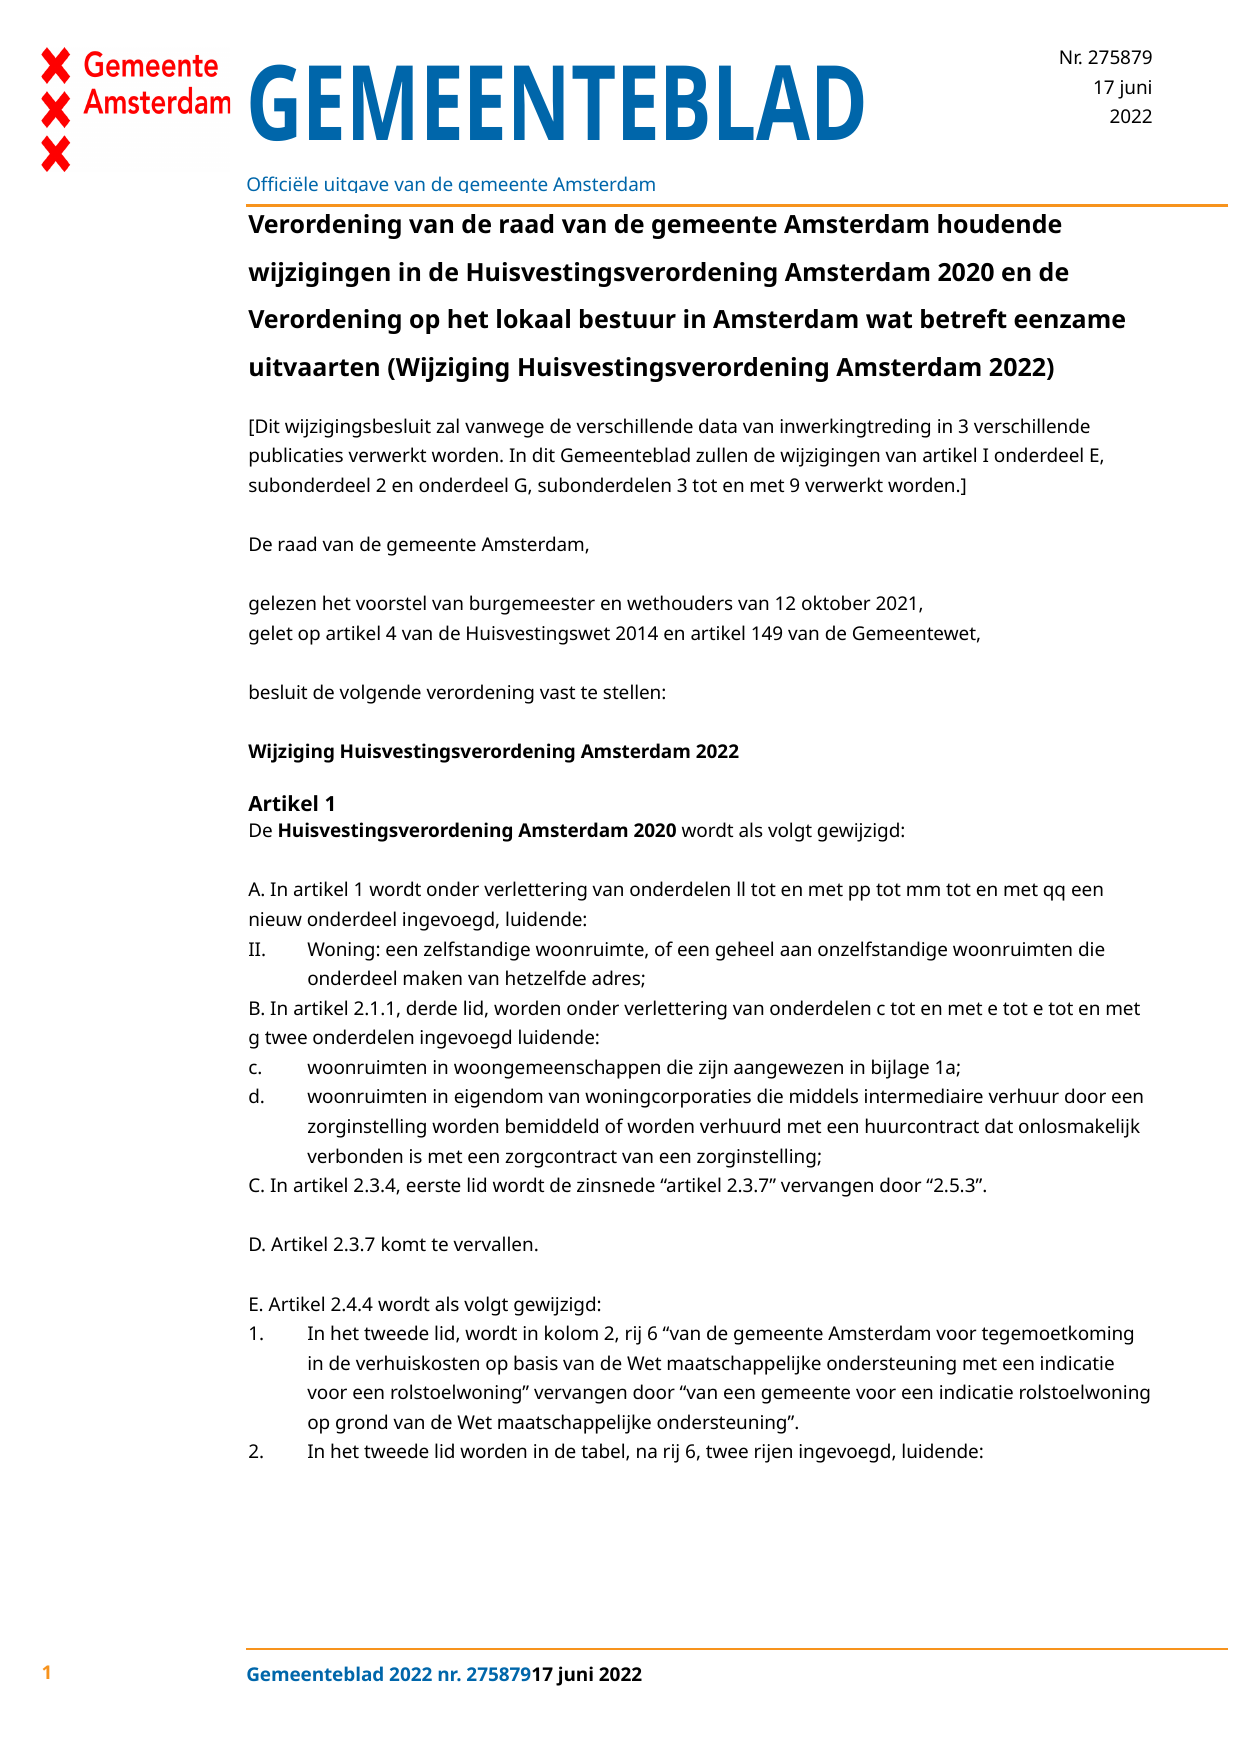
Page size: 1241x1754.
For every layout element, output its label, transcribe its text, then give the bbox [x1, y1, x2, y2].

list woonruimten in woongemeenschappen die zijn aangewezen in bijlage 1a; [248, 1054, 1152, 1080]
text De Huisvestingsverordening Amsterdam 2020 wordt als volgt gewijzigd: [248, 817, 1152, 843]
text B. In artikel 2.1.1, derde lid, worden onder verlettering van onderdelen c tot en met e tot e tot en met g twee onderdelen ingevoegd luidende: [248, 995, 1152, 1050]
text besluit de volgende verordening vast te stellen: [248, 679, 1152, 705]
text Verordening van de raad van de gemeente Amsterdam houdende wijzigingen in de Huisvestingsverordening Amsterdam 2020 en de Verordening op het lokaal bestuur in Amsterdam wat betreft eenzame uitvaarten (Wijziging Huisvestingsverordening Amsterdam 2022) [248, 207, 1152, 384]
text Wijziging Huisvestingsverordening Amsterdam 2022 [248, 738, 1152, 764]
text [Dit wijzigingsbesluit zal vanwege de verschillende data van inwerkingtreding in 3 verschillende publicaties verwerkt worden. In dit Gemeenteblad zullen de wijzigingen van artikel I onderdeel E, subonderdeel 2 en onderdeel G, subonderdelen 3 tot en met 9 verwerkt worden.] [248, 413, 1152, 498]
list In het tweede lid worden in de tabel, na rij 6, twee rijen ingevoegd, luidende: [248, 1439, 1152, 1464]
text Artikel 1 [248, 789, 1152, 817]
text A. In artikel 1 wordt onder verlettering van onderdelen ll tot en met pp tot mm tot en met qq een nieuw onderdeel ingevoegd, luidende: [248, 877, 1152, 932]
text C. In artikel 2.3.4, eerste lid wordt de zinsnede “artikel 2.3.7” vervangen door “2.5.3”. [248, 1172, 1152, 1198]
list Woning: een zelfstandige woonruimte, of een geheel aan onzelfstandige woonruimten die onderdeel maken van hetzelfde adres; [248, 936, 1152, 991]
text gelezen het voorstel van burgemeester en wethouders van 12 oktober 2021, [248, 591, 1152, 616]
text gelet op artikel 4 van de Huisvestingswet 2014 en artikel 149 van de Gemeentewet, [248, 620, 1152, 646]
text De raad van de gemeente Amsterdam, [248, 531, 1152, 557]
picture [41, 47, 231, 172]
list woonruimten in eigendom van woningcorporaties die middels intermediaire verhuur door een zorginstelling worden bemiddeld of worden verhuurd met een huurcontract dat onlosmakelijk verbonden is met een zorgcontract van een zorginstelling; [248, 1084, 1152, 1168]
text D. Artikel 2.3.7 komt te vervallen. [248, 1232, 1152, 1257]
list In het tweede lid, wordt in kolom 2, rij 6 “van de gemeente Amsterdam voor tegemoetkoming in de verhuiskosten op basis van de Wet maatschappelijke ondersteuning met een indicatie voor een rolstoelwoning” vervangen door “van een gemeente voor een indicatie rolstoelwoning op grond van de Wet maatschappelijke ondersteuning”. [248, 1320, 1152, 1435]
text E. Artikel 2.4.4 wordt als volgt gewijzigd: [248, 1291, 1152, 1316]
